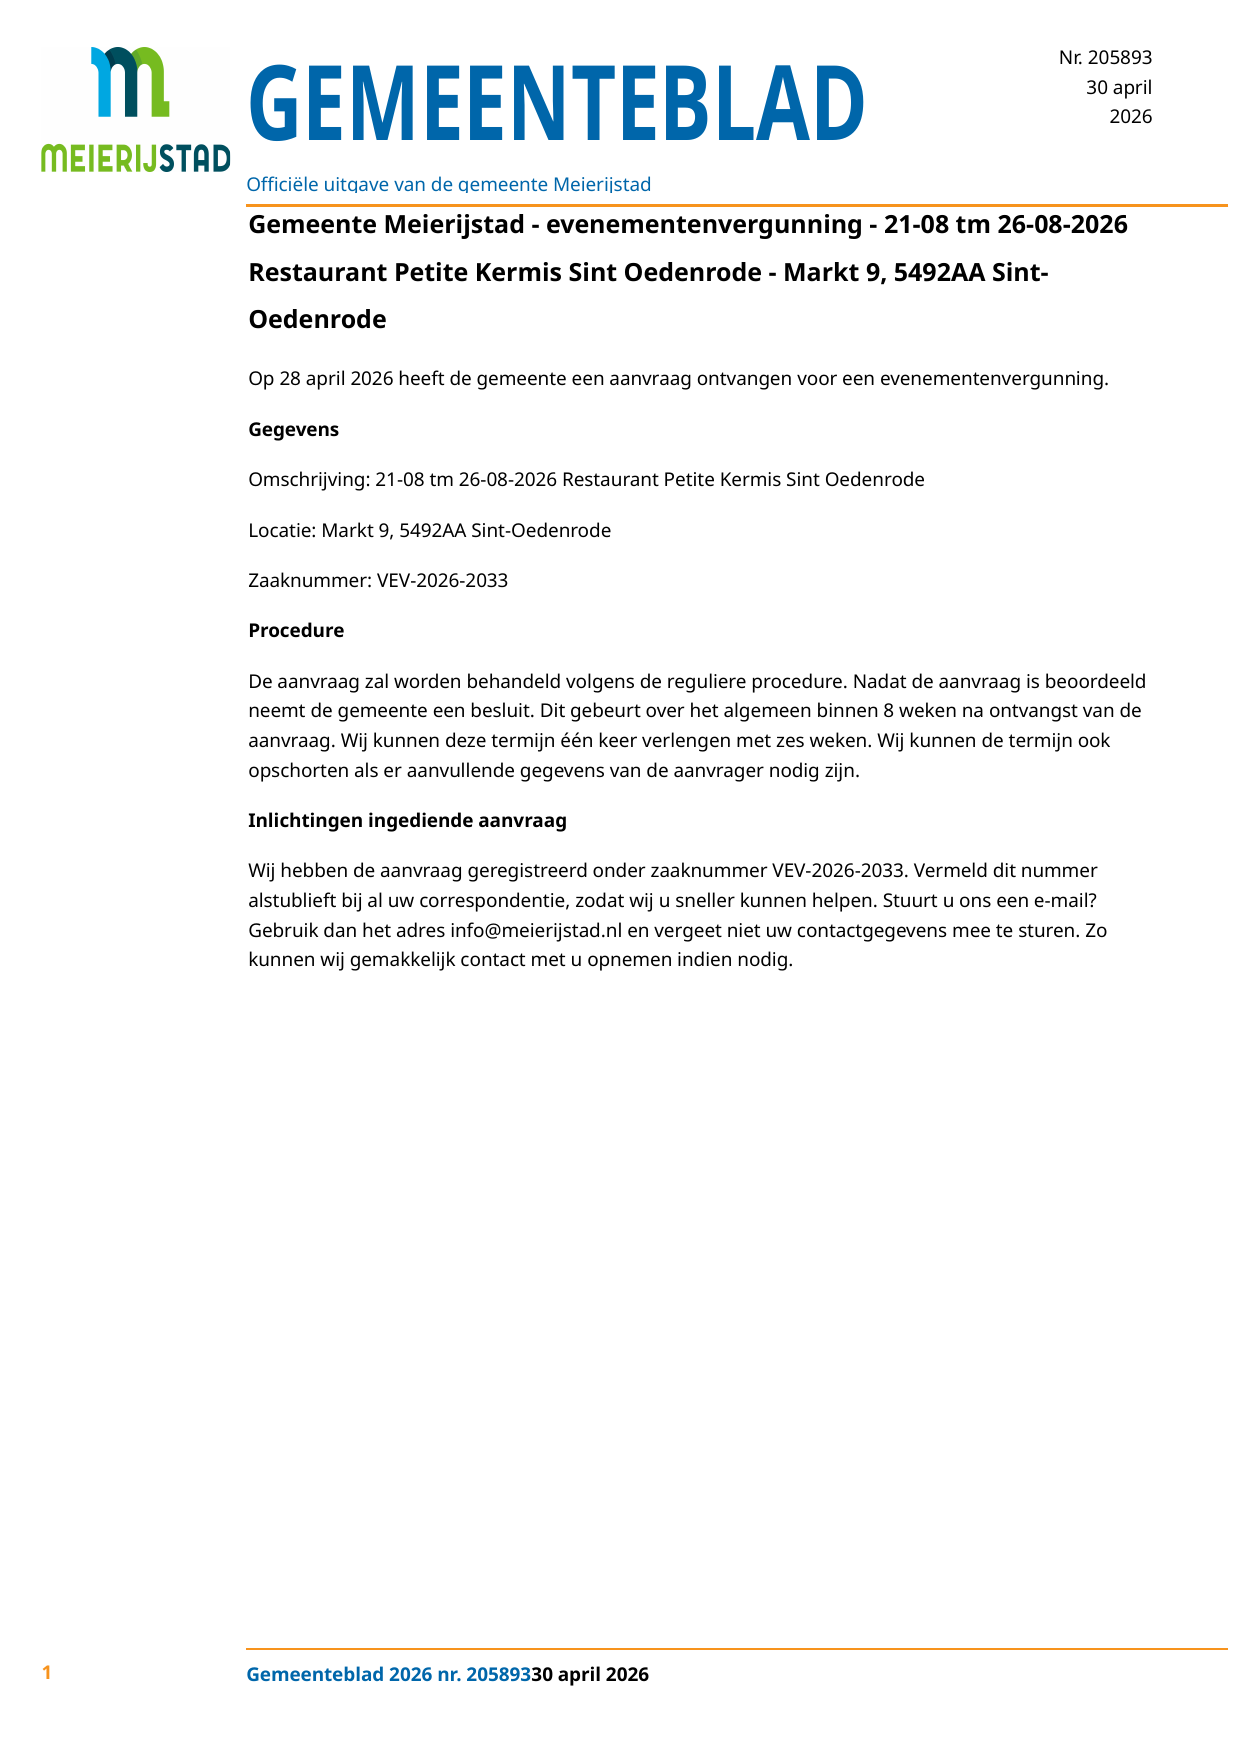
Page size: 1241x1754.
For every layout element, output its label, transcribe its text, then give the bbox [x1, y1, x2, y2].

text Gemeente Meierijstad - evenementenvergunning - 21-08 tm 26-08-2026 Restaurant Petite Kermis Sint Oedenrode - Markt 9, 5492AA Sint-Oedenrode [248, 207, 1152, 336]
text Zaaknummer: VEV-2026-2033 [248, 567, 1152, 593]
text De aanvraag zal worden behandeld volgens de reguliere procedure. Nadat de aanvraag is beoordeeld neemt de gemeente een besluit. Dit gebeurt over het algemeen binnen 8 weken na ontvangst van de aanvraag. Wij kunnen deze termijn één keer verlengen met zes weken. Wij kunnen de termijn ook opschorten als er aanvullende gegevens van de aanvrager nodig zijn. [248, 668, 1152, 782]
text Omschrijving: 21-08 tm 26-08-2026 Restaurant Petite Kermis Sint Oedenrode [248, 466, 1152, 492]
text Wij hebben de aanvraag geregistreerd onder zaaknummer VEV-2026-2033. Vermeld dit nummer alstublieft bij al uw correspondentie, zodat wij u sneller kunnen helpen. Stuurt u ons een e-mail? Gebruik dan het adres info@meierijstad.nl en vergeet niet uw contactgegevens mee te sturen. Zo kunnen wij gemakkelijk contact met u opnemen indien nodig. [248, 858, 1152, 972]
picture [41, 47, 231, 172]
text Gegevens [248, 416, 1152, 442]
text Op 28 april 2026 heeft de gemeente een aanvraag ontvangen voor een evenementenvergunning. [248, 366, 1152, 391]
text Procedure [248, 618, 1152, 643]
text Inlichtingen ingediende aanvraag [248, 807, 1152, 833]
text Locatie: Markt 9, 5492AA Sint-Oedenrode [248, 517, 1152, 542]
